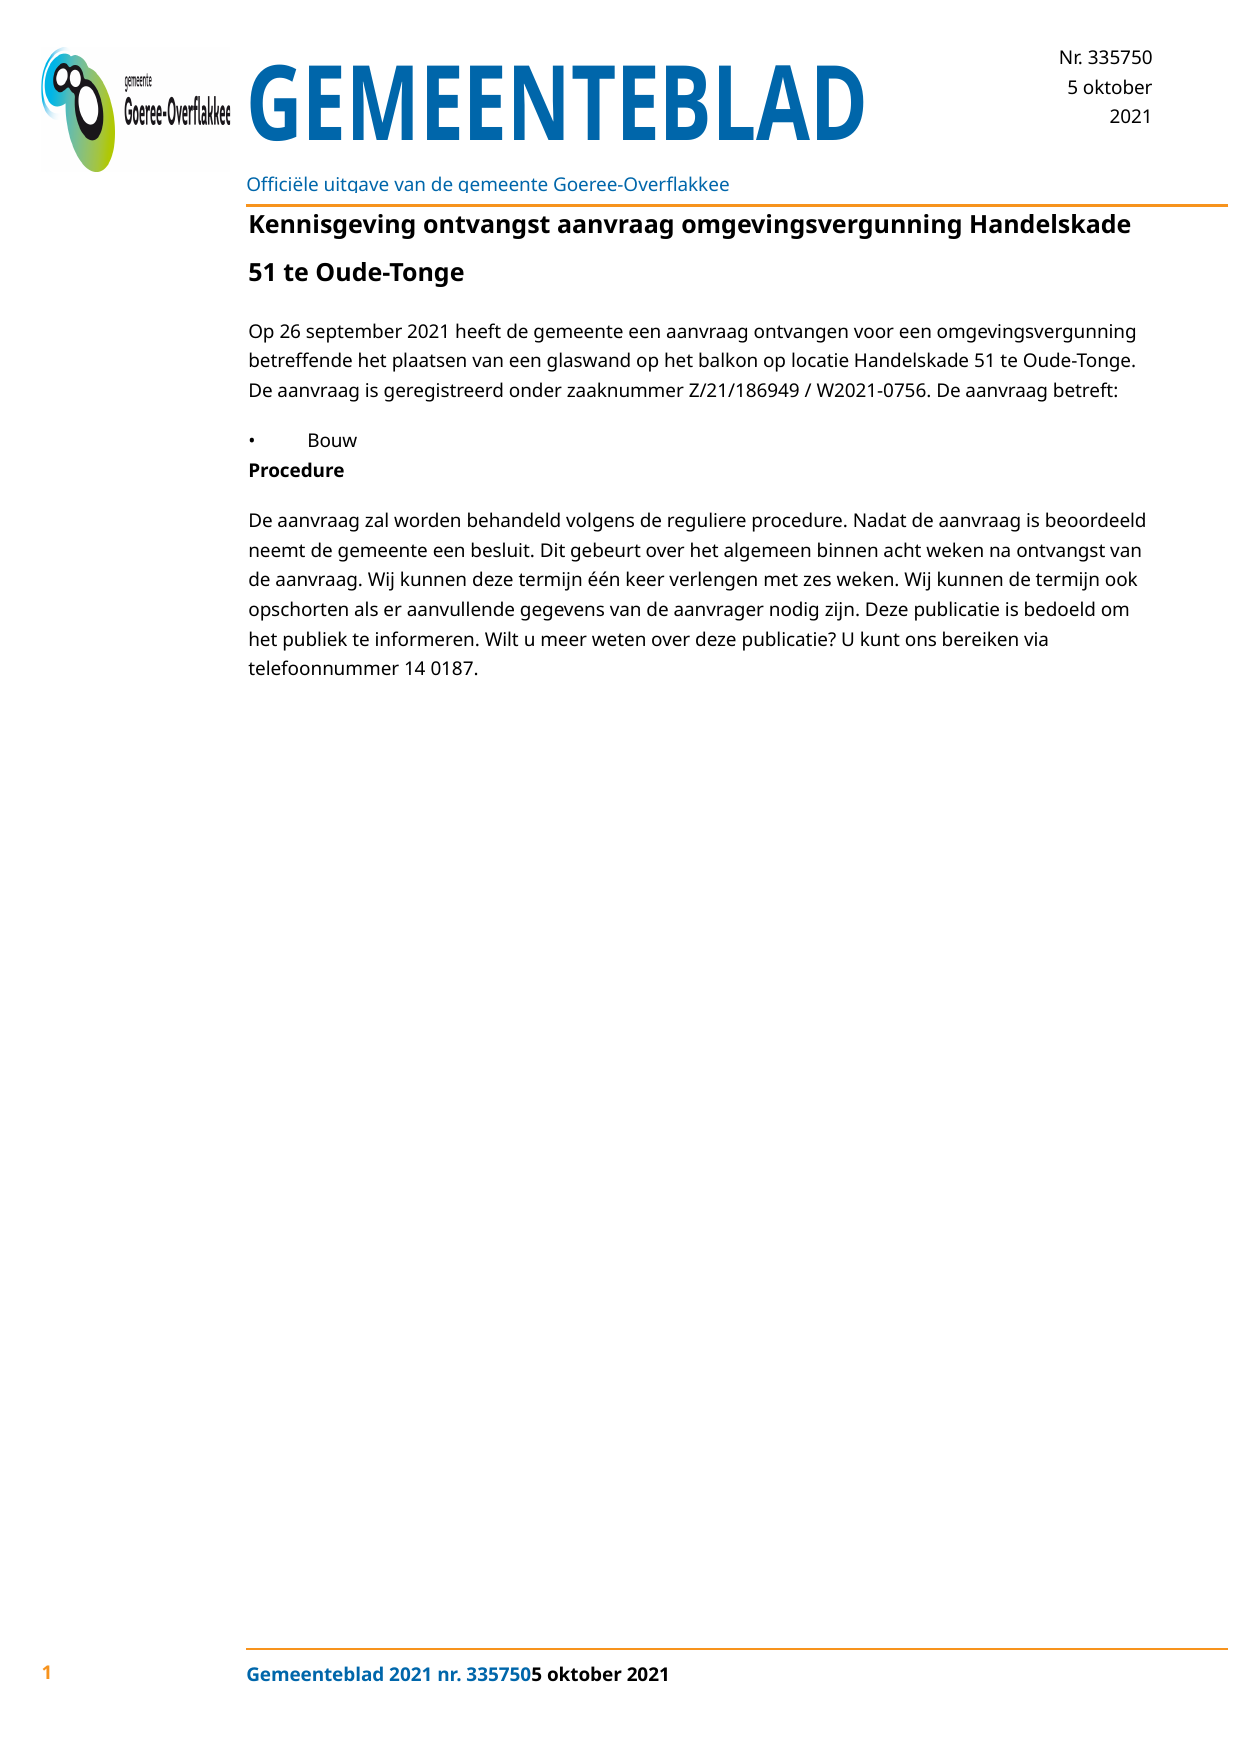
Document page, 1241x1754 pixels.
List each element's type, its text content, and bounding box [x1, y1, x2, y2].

text Op 26 september 2021 heeft de gemeente een aanvraag ontvangen voor een omgevingsvergunning betreffende het plaatsen van een glaswand op het balkon op locatie Handelskade 51 te Oude-Tonge. De aanvraag is geregistreerd onder zaaknummer Z/21/186949 / W2021-0756. De aanvraag betreft: [248, 318, 1152, 403]
text Procedure [248, 457, 1152, 483]
picture [41, 47, 231, 172]
text De aanvraag zal worden behandeld volgens de reguliere procedure. Nadat de aanvraag is beoordeeld neemt de gemeente een besluit. Dit gebeurt over het algemeen binnen acht weken na ontvangst van de aanvraag. Wij kunnen deze termijn één keer verlengen met zes weken. Wij kunnen de termijn ook opschorten als er aanvullende gegevens van de aanvrager nodig zijn. Deze publicatie is bedoeld om het publiek te informeren. Wilt u meer weten over deze publicatie? U kunt ons bereiken via telefoonnummer 14 0187. [248, 507, 1152, 681]
list Bouw [248, 427, 1152, 453]
text Kennisgeving ontvangst aanvraag omgevingsvergunning Handelskade 51 te Oude-Tonge [248, 207, 1152, 288]
